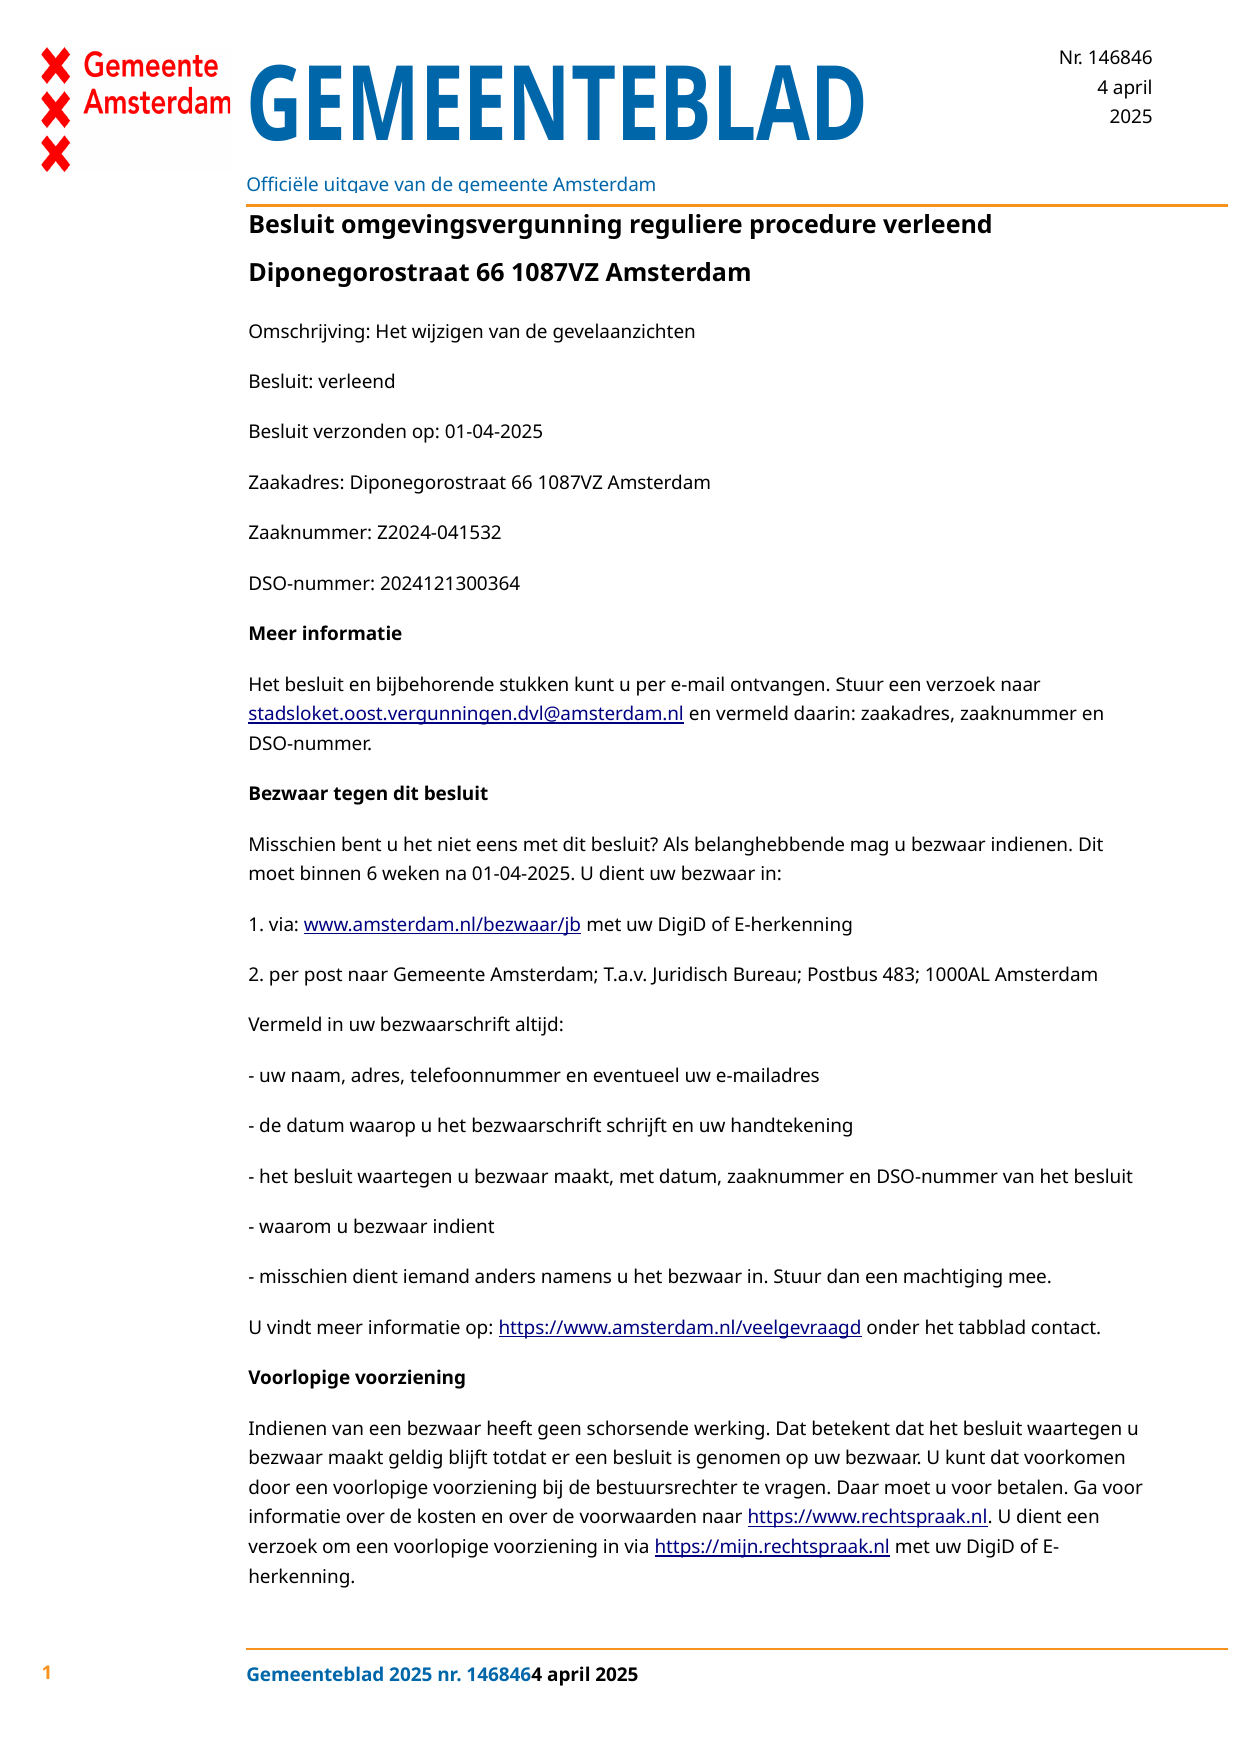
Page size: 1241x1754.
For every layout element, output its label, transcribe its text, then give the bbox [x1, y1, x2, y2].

text DSO-nummer: 2024121300364 [248, 570, 1152, 596]
picture [41, 47, 231, 172]
text 2. per post naar Gemeente Amsterdam; T.a.v. Juridisch Bureau; Postbus 483; 1000AL Amsterdam [248, 961, 1152, 987]
text - waarom u bezwaar indient [248, 1213, 1152, 1239]
text Indienen van een bezwaar heeft geen schorsende werking. Dat betekent dat het besluit waartegen u bezwaar maakt geldig blijft totdat er een besluit is genomen op uw bezwaar. U kunt dat voorkomen door een voorlopige voorziening bij de bestuursrechter te vragen. Daar moet u voor betalen. Ga voor informatie over de kosten en over de voorwaarden naar https://www.rechtspraak.nl. U dient een verzoek om een voorlopige voorziening in via https://mijn.rechtspraak.nl met uw DigiD of E-herkenning. [248, 1415, 1152, 1589]
text Besluit: verleend [248, 368, 1152, 394]
text 1. via: www.amsterdam.nl/bezwaar/jb met uw DigiD of E-herkenning [248, 911, 1152, 937]
text Bezwaar tegen dit besluit [248, 780, 1152, 806]
text Vermeld in uw bezwaarschrift altijd: [248, 1012, 1152, 1037]
text Meer informatie [248, 620, 1152, 646]
text - de datum waarop u het bezwaarschrift schrijft en uw handtekening [248, 1112, 1152, 1138]
text Zaaknummer: Z2024-041532 [248, 519, 1152, 545]
text - het besluit waartegen u bezwaar maakt, met datum, zaaknummer en DSO-nummer van het besluit [248, 1163, 1152, 1189]
text Misschien bent u het niet eens met dit besluit? Als belanghebbende mag u bezwaar indienen. Dit moet binnen 6 weken na 01-04-2025. U dient uw bezwaar in: [248, 831, 1152, 886]
text U vindt meer informatie op: https://www.amsterdam.nl/veelgevraagd onder het tabblad contact. [248, 1314, 1152, 1340]
text Besluit omgevingsvergunning reguliere procedure verleend Diponegorostraat 66 1087VZ Amsterdam [248, 207, 1152, 288]
text Voorlopige voorziening [248, 1364, 1152, 1390]
text - uw naam, adres, telefoonnummer en eventueel uw e-mailadres [248, 1062, 1152, 1088]
text Besluit verzonden op: 01-04-2025 [248, 419, 1152, 444]
text Zaakadres: Diponegorostraat 66 1087VZ Amsterdam [248, 469, 1152, 495]
text - misschien dient iemand anders namens u het bezwaar in. Stuur dan een machtiging mee. [248, 1264, 1152, 1289]
text Het besluit en bijbehorende stukken kunt u per e-mail ontvangen. Stuur een verzoek naar stadsloket.oost.vergunningen.dvl@amsterdam.nl en vermeld daarin: zaakadres, zaaknummer en DSO-nummer. [248, 671, 1152, 756]
text Omschrijving: Het wijzigen van de gevelaanzichten [248, 318, 1152, 344]
